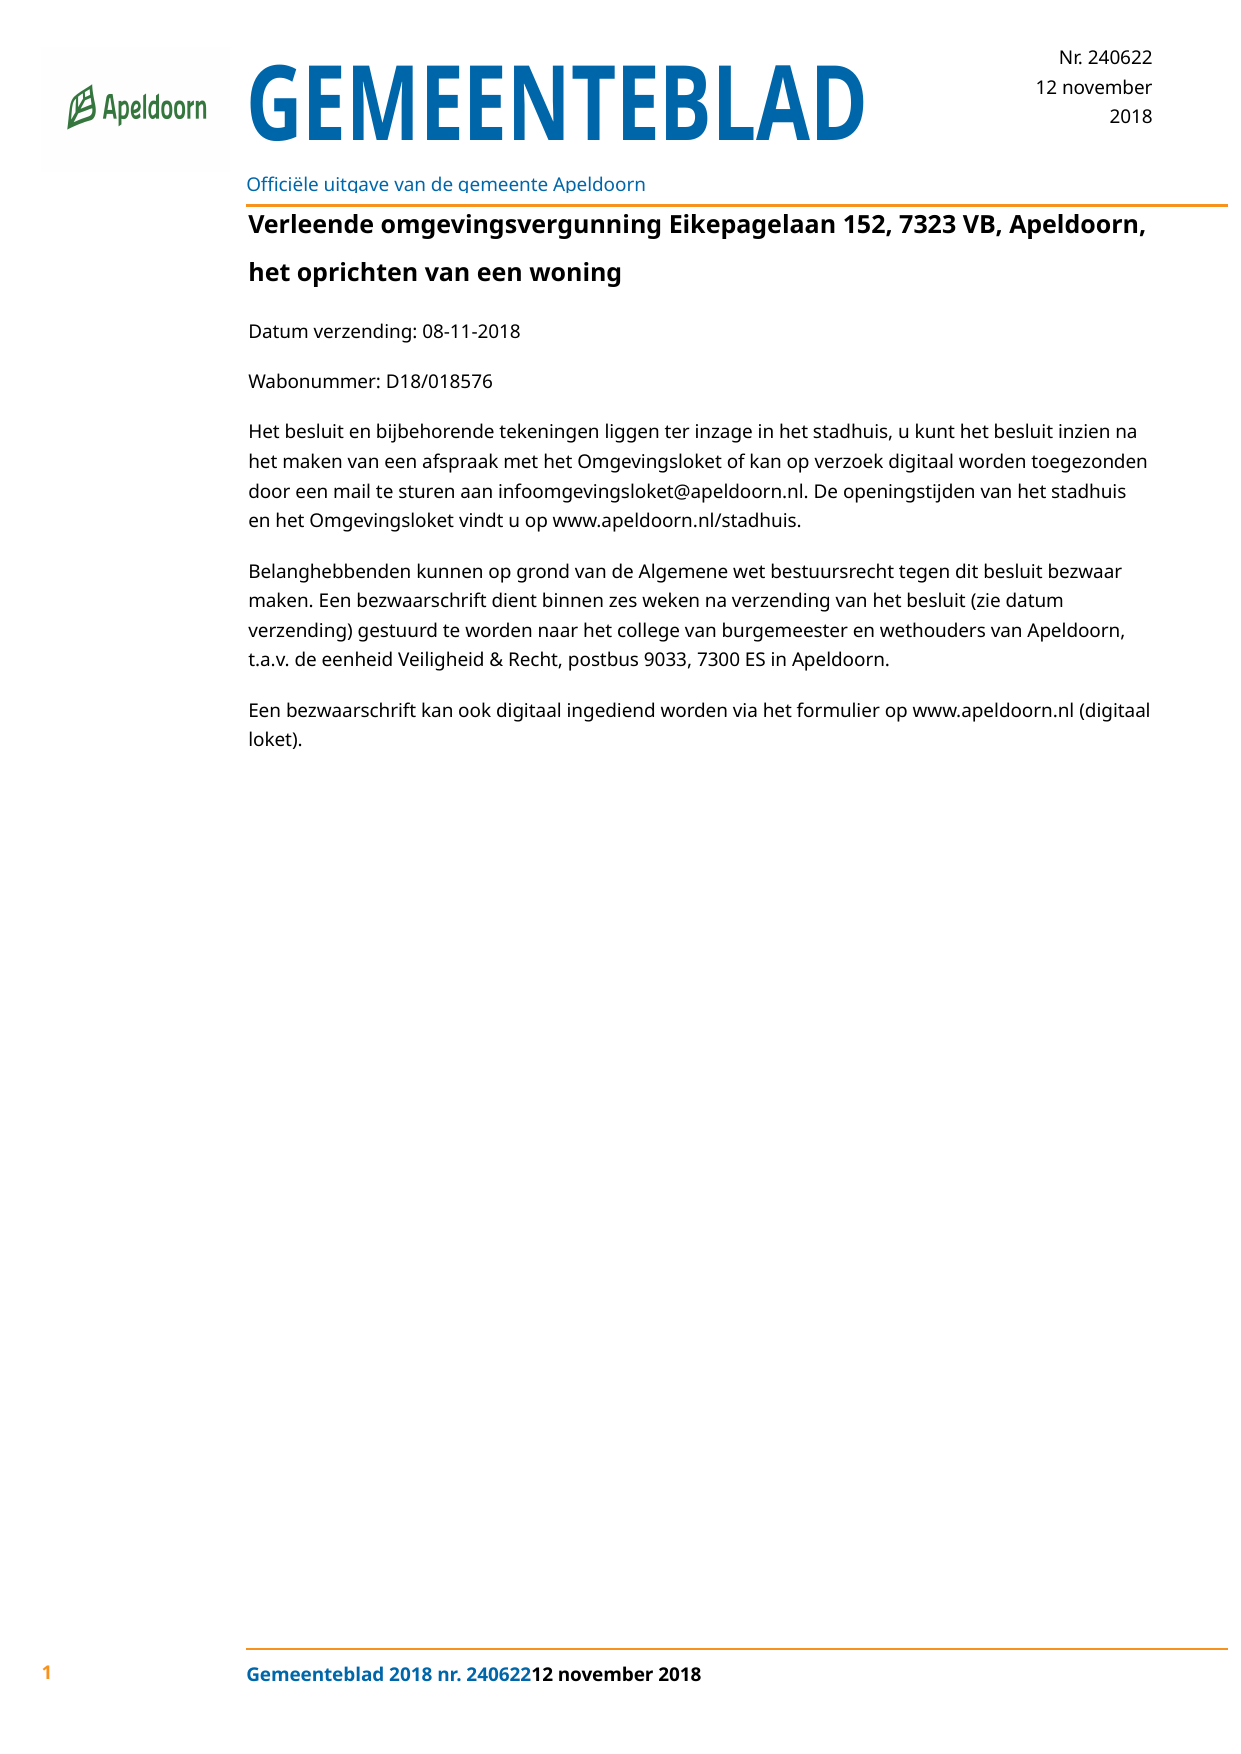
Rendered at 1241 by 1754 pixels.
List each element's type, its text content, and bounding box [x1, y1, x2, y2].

text Het besluit en bijbehorende tekeningen liggen ter inzage in het stadhuis, u kunt het besluit inzien na het maken van een afspraak met het Omgevingsloket of kan op verzoek digitaal worden toegezonden door een mail te sturen aan infoomgevingsloket@apeldoorn.nl. De openingstijden van het stadhuis en het Omgevingsloket vindt u op www.apeldoorn.nl/stadhuis. [248, 419, 1152, 533]
text Verleende omgevingsvergunning Eikepagelaan 152, 7323 VB, Apeldoorn, het oprichten van een woning [248, 207, 1152, 288]
text Belanghebbenden kunnen op grond van de Algemene wet bestuursrecht tegen dit besluit bezwaar maken. Een bezwaarschrift dient binnen zes weken na verzending van het besluit (zie datum verzending) gestuurd te worden naar het college van burgemeester en wethouders van Apeldoorn, t.a.v. de eenheid Veiligheid & Recht, postbus 9033, 7300 ES in Apeldoorn. [248, 558, 1152, 672]
picture [41, 47, 231, 172]
text Wabonummer: D18/018576 [248, 368, 1152, 394]
text Een bezwaarschrift kan ook digitaal ingediend worden via het formulier op www.apeldoorn.nl (digitaal loket). [248, 697, 1152, 752]
text Datum verzending: 08-11-2018 [248, 318, 1152, 344]
